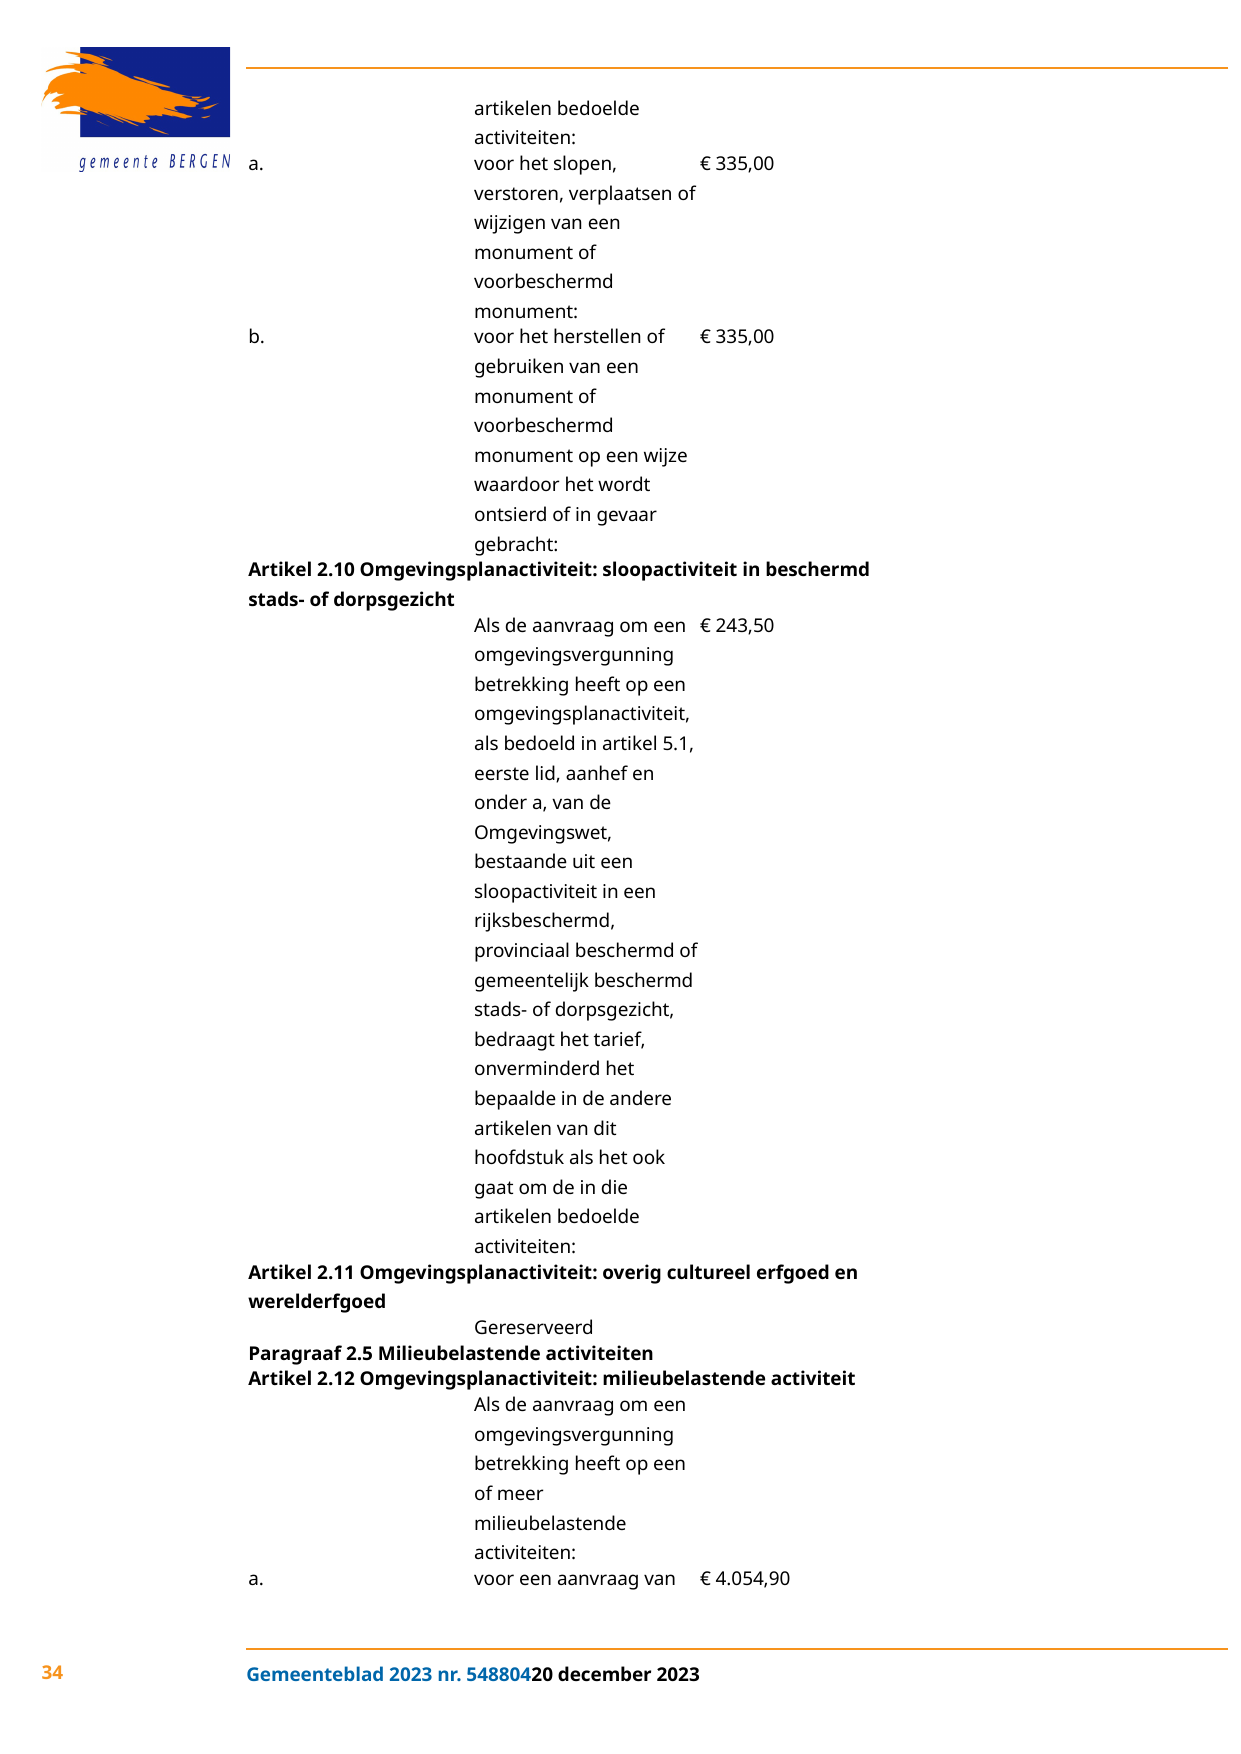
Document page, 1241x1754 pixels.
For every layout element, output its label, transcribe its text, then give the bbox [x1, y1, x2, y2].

table_cell Als de aanvraag om een omgevingsvergunning betrekking heeft op een of meer milieubelastende activiteiten: [474, 1391, 700, 1565]
table_cell voor het slopen, verstoren, verplaatsen of wijzigen van een monument of voorbeschermd monument: [474, 150, 700, 324]
table_cell [926, 1565, 1152, 1591]
table_cell [248, 1391, 474, 1565]
table_cell [926, 1259, 1152, 1314]
table_cell [926, 612, 1152, 1259]
picture [41, 47, 231, 172]
table_cell [926, 1314, 1152, 1340]
table_cell [926, 1366, 1152, 1391]
table_cell [926, 557, 1152, 612]
table_cell Artikel 2.12 Omgevingsplanactiviteit: milieubelastende activiteit [248, 1366, 926, 1391]
table_cell € 335,00 [700, 324, 926, 557]
table_cell [926, 150, 1152, 324]
table_cell [926, 324, 1152, 557]
table_cell Artikel 2.10 Omgevingsplanactiviteit: sloopactiviteit in beschermd stads- of dorpsgezicht [248, 557, 926, 612]
table_cell [248, 1314, 474, 1340]
table_cell artikelen bedoelde activiteiten: [474, 95, 700, 150]
table_cell a. [248, 150, 474, 324]
table_cell Gereserveerd [474, 1314, 700, 1340]
table_cell [248, 612, 474, 1259]
table_cell voor een aanvraag van [474, 1565, 700, 1591]
table_cell [700, 1391, 926, 1565]
table_cell [700, 1314, 926, 1340]
table_cell € 243,50 [700, 612, 926, 1259]
table_cell [926, 95, 1152, 150]
table_cell [926, 1391, 1152, 1565]
table_cell [700, 95, 926, 150]
table_cell [248, 95, 474, 150]
table_cell Paragraaf 2.5 Milieubelastende activiteiten [248, 1340, 1152, 1366]
table_cell b. [248, 324, 474, 557]
table_cell Artikel 2.11 Omgevingsplanactiviteit: overig cultureel erfgoed en werelderfgoed [248, 1259, 926, 1314]
table_cell € 4.054,90 [700, 1565, 926, 1591]
table_cell voor het herstellen of gebruiken van een monument of voorbeschermd monument op een wijze waardoor het wordt ontsierd of in gevaar gebracht: [474, 324, 700, 557]
table_cell Als de aanvraag om een omgevingsvergunning betrekking heeft op een omgevingsplanactiviteit, als bedoeld in artikel 5.1, eerste lid, aanhef en onder a, van de Omgevingswet, bestaande uit een sloopactiviteit in een rijksbeschermd, provinciaal beschermd of gemeentelijk beschermd stads- of dorpsgezicht, bedraagt het tarief, onverminderd het bepaalde in de andere artikelen van dit hoofdstuk als het ook gaat om de in die artikelen bedoelde activiteiten: [474, 612, 700, 1259]
table_cell € 335,00 [700, 150, 926, 324]
table_cell a. [248, 1565, 474, 1591]
